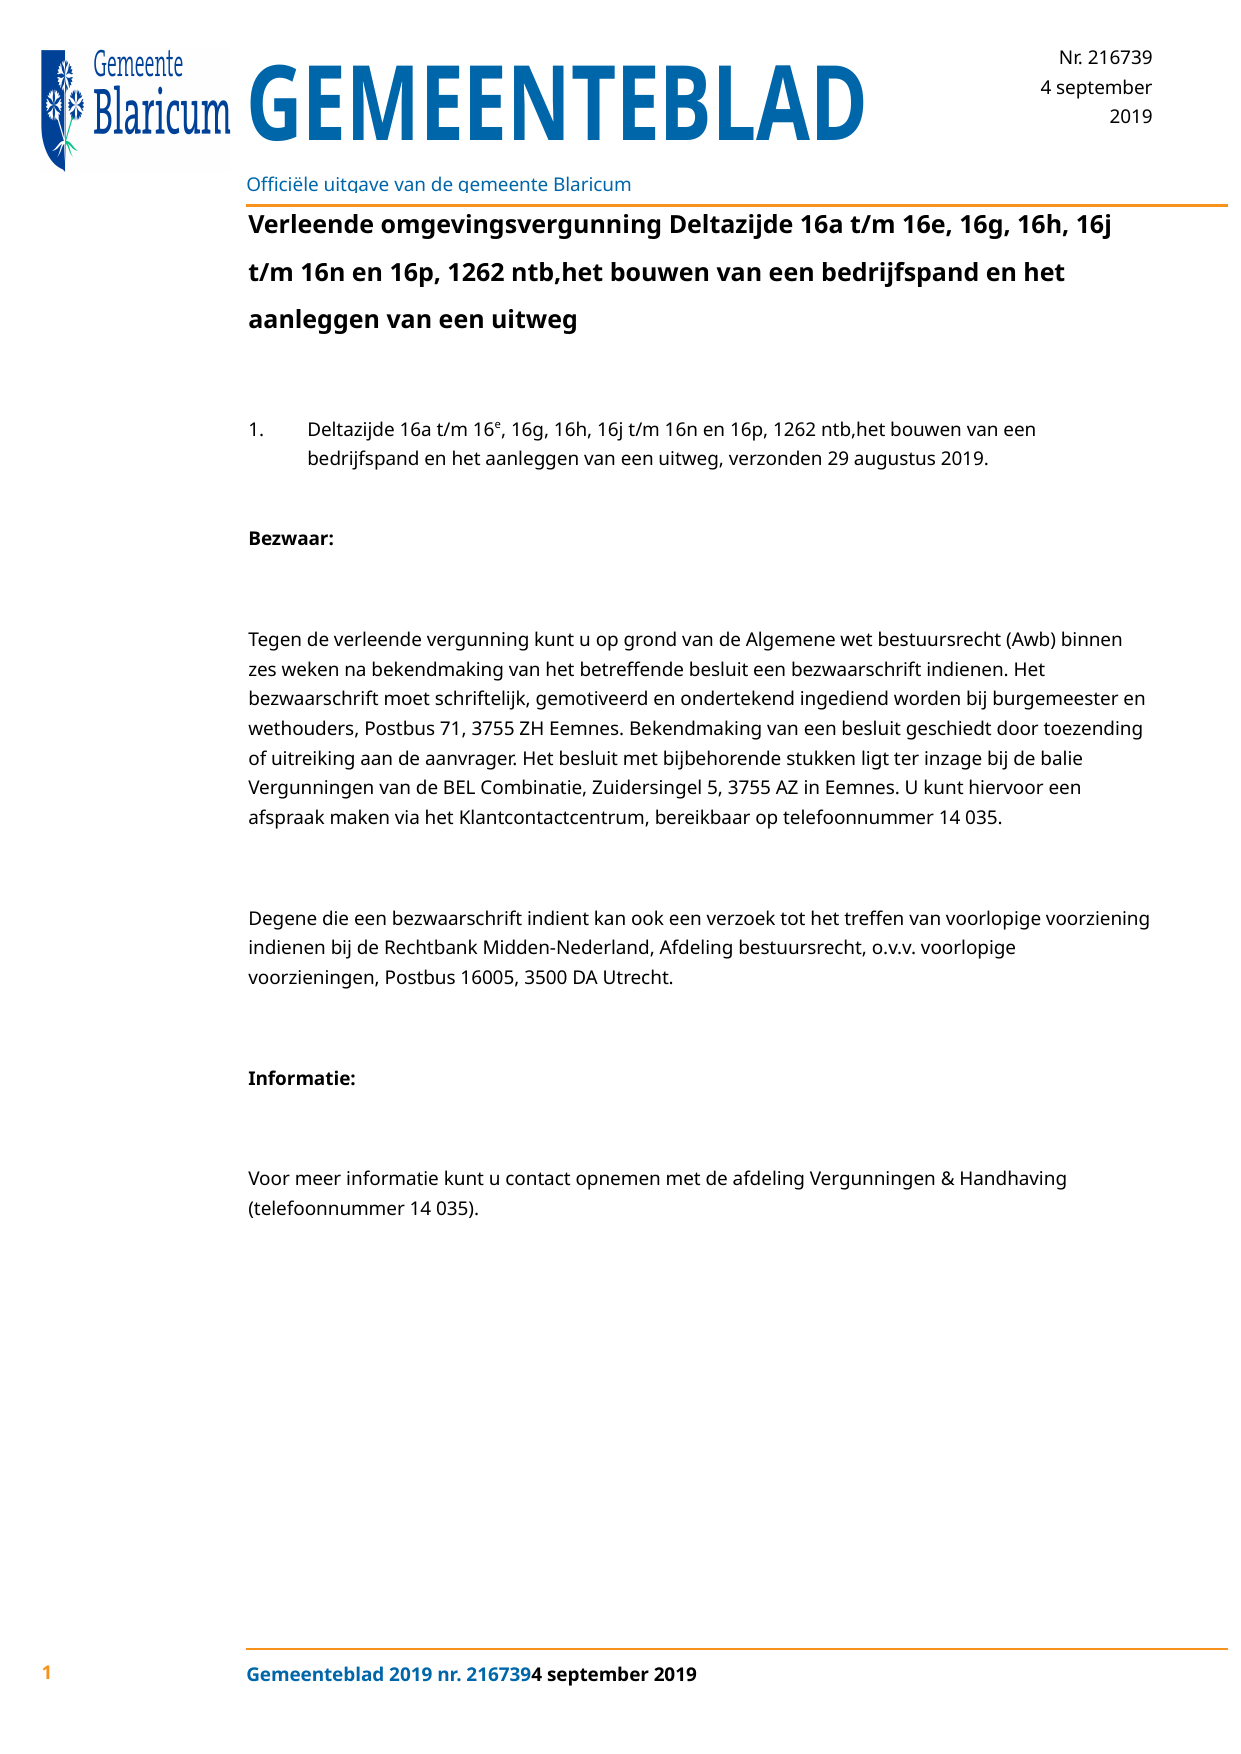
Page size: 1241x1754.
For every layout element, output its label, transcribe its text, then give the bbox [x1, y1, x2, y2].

text Tegen de verleende vergunning kunt u op grond van de Algemene wet bestuursrecht (Awb) binnen zes weken na bekendmaking van het betreffende besluit een bezwaarschrift indienen. Het bezwaarschrift moet schriftelijk, gemotiveerd en ondertekend ingediend worden bij burgemeester en wethouders, Postbus 71, 3755 ZH Eemnes. Bekendmaking van een besluit geschiedt door toezending of uitreiking aan de aanvrager. Het besluit met bijbehorende stukken ligt ter inzage bij de balie Vergunningen van de BEL Combinatie, Zuidersingel 5, 3755 AZ in Eemnes. U kunt hiervoor een afspraak maken via het Klantcontactcentrum, bereikbaar op telefoonnummer 14 035. [248, 626, 1152, 829]
text Bezwaar: [248, 526, 1152, 551]
picture [41, 47, 231, 172]
text Voor meer informatie kunt u contact opnemen met de afdeling Vergunningen & Handhaving (telefoonnummer 14 035). [248, 1166, 1152, 1221]
list Deltazijde 16a t/m 16e, 16g, 16h, 16j t/m 16n en 16p, 1262 ntb,het bouwen van een bedrijfspand en het aanleggen van een uitweg, verzonden 29 augustus 2019. [248, 416, 1152, 471]
text Informatie: [248, 1065, 1152, 1090]
text Verleende omgevingsvergunning Deltazijde 16a t/m 16e, 16g, 16h, 16j t/m 16n en 16p, 1262 ntb,het bouwen van een bedrijfspand en het aanleggen van een uitweg [248, 207, 1152, 336]
text Degene die een bezwaarschrift indient kan ook een verzoek tot het treffen van voorlopige voorziening indienen bij de Rechtbank Midden-Nederland, Afdeling bestuursrecht, o.v.v. voorlopige voorzieningen, Postbus 16005, 3500 DA Utrecht. [248, 905, 1152, 989]
